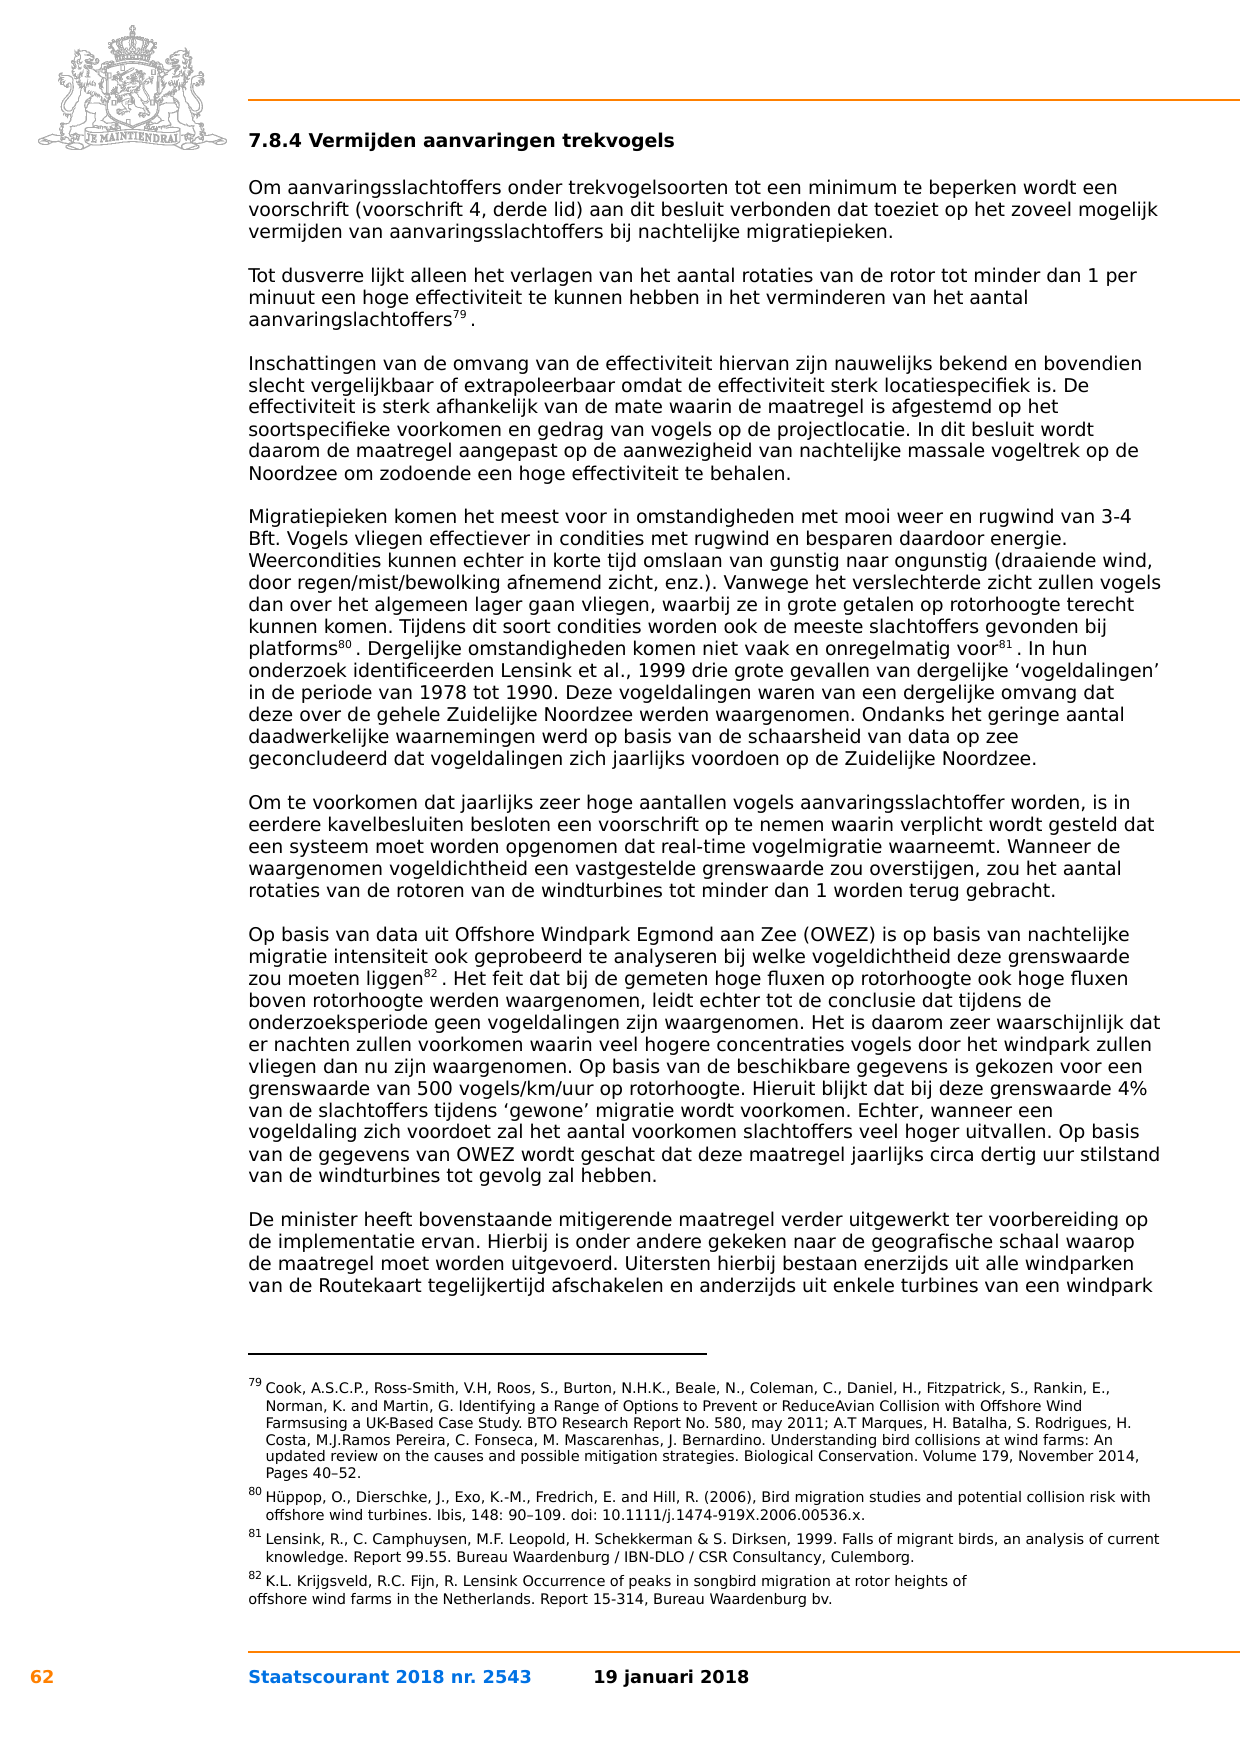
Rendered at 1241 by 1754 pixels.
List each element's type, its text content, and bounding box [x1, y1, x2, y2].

text Hüppop, O., Dierschke, J., Exo, K.-M., Fredrich, E. and Hill, R. (2006), Bird migration studies and potential collision risk with offshore wind turbines. Ibis, 148: 90–109. doi: 10.1111/j.1474-919X.2006.00536.x. [248, 1485, 1163, 1524]
subtitle 7.8.4 Vermijden aanvaringen trekvogels [248, 130, 1163, 152]
text Lensink, R., C. Camphuysen, M.F. Leopold, H. Schekkerman & S. Dirksen, 1999. Falls of migrant birds, an analysis of current knowledge. Report 99.55. Bureau Waardenburg / IBN-DLO / CSR Consultancy, Culemborg. [248, 1527, 1163, 1566]
text Om aanvaringsslachtoffers onder trekvogelsoorten tot een minimum te beperken wordt een voorschrift (voorschrift 4, derde lid) aan dit besluit verbonden dat toeziet op het zoveel mogelijk vermijden van aanvaringsslachtoffers bij nachtelijke migratiepieken. [248, 177, 1163, 243]
text Om te voorkomen dat jaarlijks zeer hoge aantallen vogels aanvaringsslachtoffer worden, is in eerdere kavelbesluiten besloten een voorschrift op te nemen waarin verplicht wordt gesteld dat een systeem moet worden opgenomen dat real-time vogelmigratie waarneemt. Wanneer de waargenomen vogeldichtheid een vastgestelde grenswaarde zou overstijgen, zou het aantal rotaties van de rotoren van de windturbines tot minder dan 1 worden terug gebracht. [248, 792, 1163, 902]
text Migratiepieken komen het meest voor in omstandigheden met mooi weer en rugwind van 3-4 Bft. Vogels vliegen effectiever in condities met rugwind en besparen daardoor energie. Weercondities kunnen echter in korte tijd omslaan van gunstig naar ongunstig (draaiende wind, door regen/mist/bewolking afnemend zicht, enz.). Vanwege het verslechterde zicht zullen vogels dan over het algemeen lager gaan vliegen, waarbij ze in grote getalen op rotorhoogte terecht kunnen komen. Tijdens dit soort condities worden ook de meeste slachtoffers gevonden bij platforms. Dergelijke omstandigheden komen niet vaak en onregelmatig voor. In hun onderzoek identificeerden Lensink et al., 1999 drie grote gevallen van dergelijke ‘vogeldalingen’ in de periode van 1978 tot 1990. Deze vogeldalingen waren van een dergelijke omvang dat deze over de gehele Zuidelijke Noordzee werden waargenomen. Ondanks het geringe aantal daadwerkelijke waarnemingen werd op basis van de schaarsheid van data op zee geconcludeerd dat vogeldalingen zich jaarlijks voordoen op de Zuidelijke Noordzee. [248, 506, 1163, 770]
text De minister heeft bovenstaande mitigerende maatregel verder uitgewerkt ter voorbereiding op de implementatie ervan. Hierbij is onder andere gekeken naar de geografische schaal waarop de maatregel moet worden uitgevoerd. Uitersten hierbij bestaan enerzijds uit alle windparken van de Routekaart tegelijkertijd afschakelen en anderzijds uit enkele turbines van een windpark [248, 1209, 1163, 1297]
text Inschattingen van de omvang van de effectiviteit hiervan zijn nauwelijks bekend en bovendien slecht vergelijkbaar of extrapoleerbaar omdat de effectiviteit sterk locatiespecifiek is. De effectiviteit is sterk afhankelijk van de mate waarin de maatregel is afgestemd op het soortspecifieke voorkomen en gedrag van vogels op de projectlocatie. In dit besluit wordt daarom de maatregel aangepast op de aanwezigheid van nachtelijke massale vogeltrek op de Noordzee om zodoende een hoge effectiviteit te behalen. [248, 352, 1163, 484]
picture [38, 25, 227, 150]
text Cook, A.S.C.P., Ross-Smith, V.H, Roos, S., Burton, N.H.K., Beale, N., Coleman, C., Daniel, H., Fitzpatrick, S., Rankin, E., Norman, K. and Martin, G. Identifying a Range of Options to Prevent or ReduceAvian Collision with Offshore Wind Farmsusing a UK-Based Case Study. BTO Research Report No. 580, may 2011; A.T Marques, H. Batalha, S. Rodrigues, H. Costa, M.J.Ramos Pereira, C. Fonseca, M. Mascarenhas, J. Bernardino. Understanding bird collisions at wind farms: An updated review on the causes and possible mitigation strategies. Biological Conservation. Volume 179, November 2014, Pages 40–52. [248, 1376, 1163, 1482]
text Op basis van data uit Offshore Windpark Egmond aan Zee (OWEZ) is op basis van nachtelijke migratie intensiteit ook geprobeerd te analyseren bij welke vogeldichtheid deze grenswaarde zou moeten liggen. Het feit dat bij de gemeten hoge fluxen op rotorhoogte ook hoge fluxen boven rotorhoogte werden waargenomen, leidt echter tot de conclusie dat tijdens de onderzoeksperiode geen vogeldalingen zijn waargenomen. Het is daarom zeer waarschijnlijk dat er nachten zullen voorkomen waarin veel hogere concentraties vogels door het windpark zullen vliegen dan nu zijn waargenomen. Op basis van de beschikbare gegevens is gekozen voor een grenswaarde van 500 vogels/km/uur op rotorhoogte. Hieruit blijkt dat bij deze grenswaarde 4% van de slachtoffers tijdens ‘gewone’ migratie wordt voorkomen. Echter, wanneer een vogeldaling zich voordoet zal het aantal voorkomen slachtoffers veel hoger uitvallen. Op basis van de gegevens van OWEZ wordt geschat dat deze maatregel jaarlijks circa dertig uur stilstand van de windturbines tot gevolg zal hebben. [248, 924, 1163, 1187]
text offshore wind farms in the Netherlands. Report 15-314, Bureau Waardenburg bv. [248, 1591, 1163, 1608]
text K.L. Krijgsveld, R.C. Fijn, R. Lensink Occurrence of peaks in songbird migration at rotor heights of [248, 1569, 1163, 1591]
text Tot dusverre lijkt alleen het verlagen van het aantal rotaties van de rotor tot minder dan 1 per minuut een hoge effectiviteit te kunnen hebben in het verminderen van het aantal aanvaringslachtoffers. [248, 265, 1163, 331]
